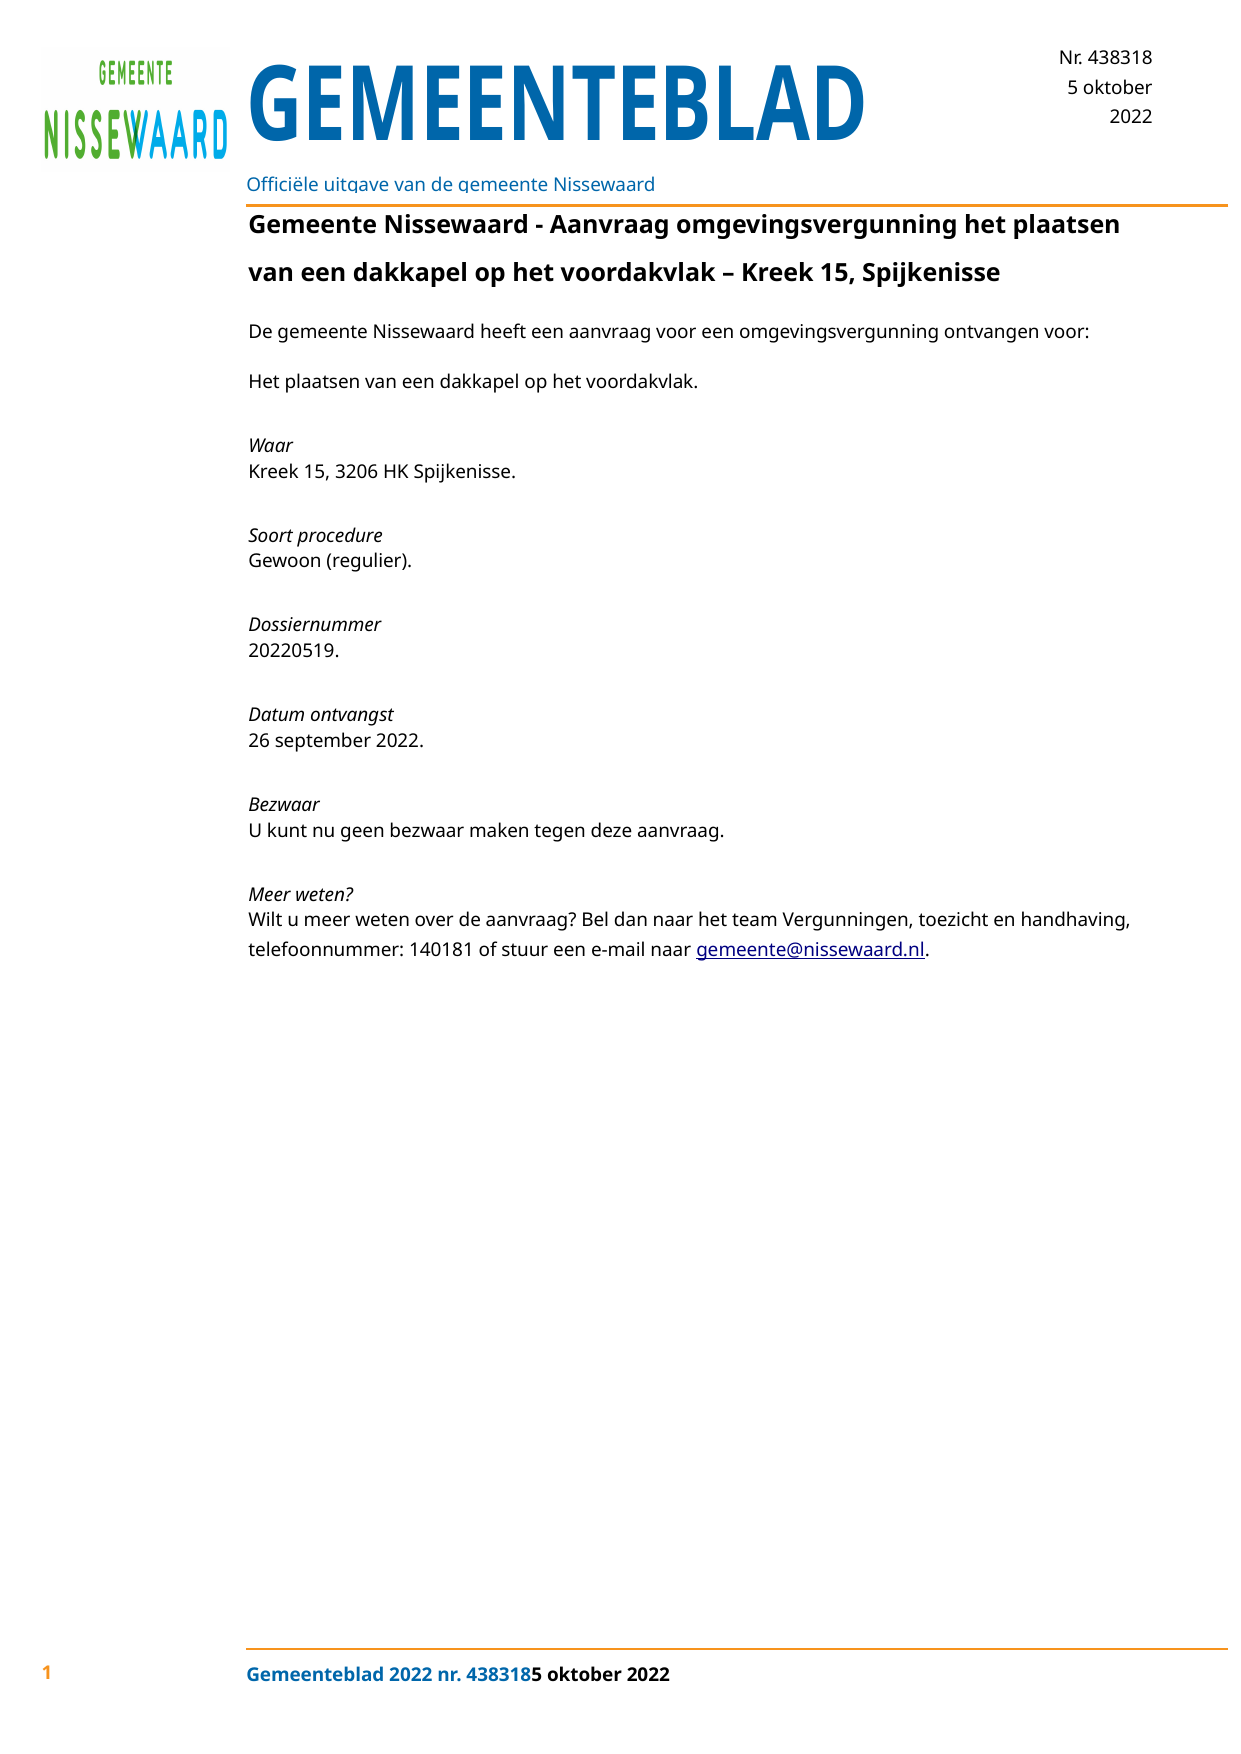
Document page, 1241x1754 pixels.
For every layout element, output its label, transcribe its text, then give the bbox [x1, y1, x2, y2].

text Meer weten? [248, 881, 1152, 906]
text Wilt u meer weten over de aanvraag? Bel dan naar het team Vergunningen, toezicht en handhaving, telefoonnummer: 140181 of stuur een e-mail naar gemeente@nissewaard.nl. [248, 906, 1152, 962]
text Kreek 15, 3206 HK Spijkenisse. [248, 458, 1152, 484]
text Soort procedure [248, 522, 1152, 548]
text Bezwaar [248, 791, 1152, 817]
text De gemeente Nissewaard heeft een aanvraag voor een omgevingsvergunning ontvangen voor: [248, 318, 1152, 344]
text 20220519. [248, 637, 1152, 663]
text Gewoon (regulier). [248, 548, 1152, 573]
text Datum ontvangst [248, 701, 1152, 727]
text Het plaatsen van een dakkapel op het voordakvlak. [248, 368, 1152, 394]
text U kunt nu geen bezwaar maken tegen deze aanvraag. [248, 817, 1152, 842]
text Waar [248, 432, 1152, 458]
text 26 september 2022. [248, 727, 1152, 753]
picture [41, 47, 231, 172]
text Dossiernummer [248, 612, 1152, 637]
text Gemeente Nissewaard - Aanvraag omgevingsvergunning het plaatsen van een dakkapel op het voordakvlak – Kreek 15, Spijkenisse [248, 207, 1152, 288]
